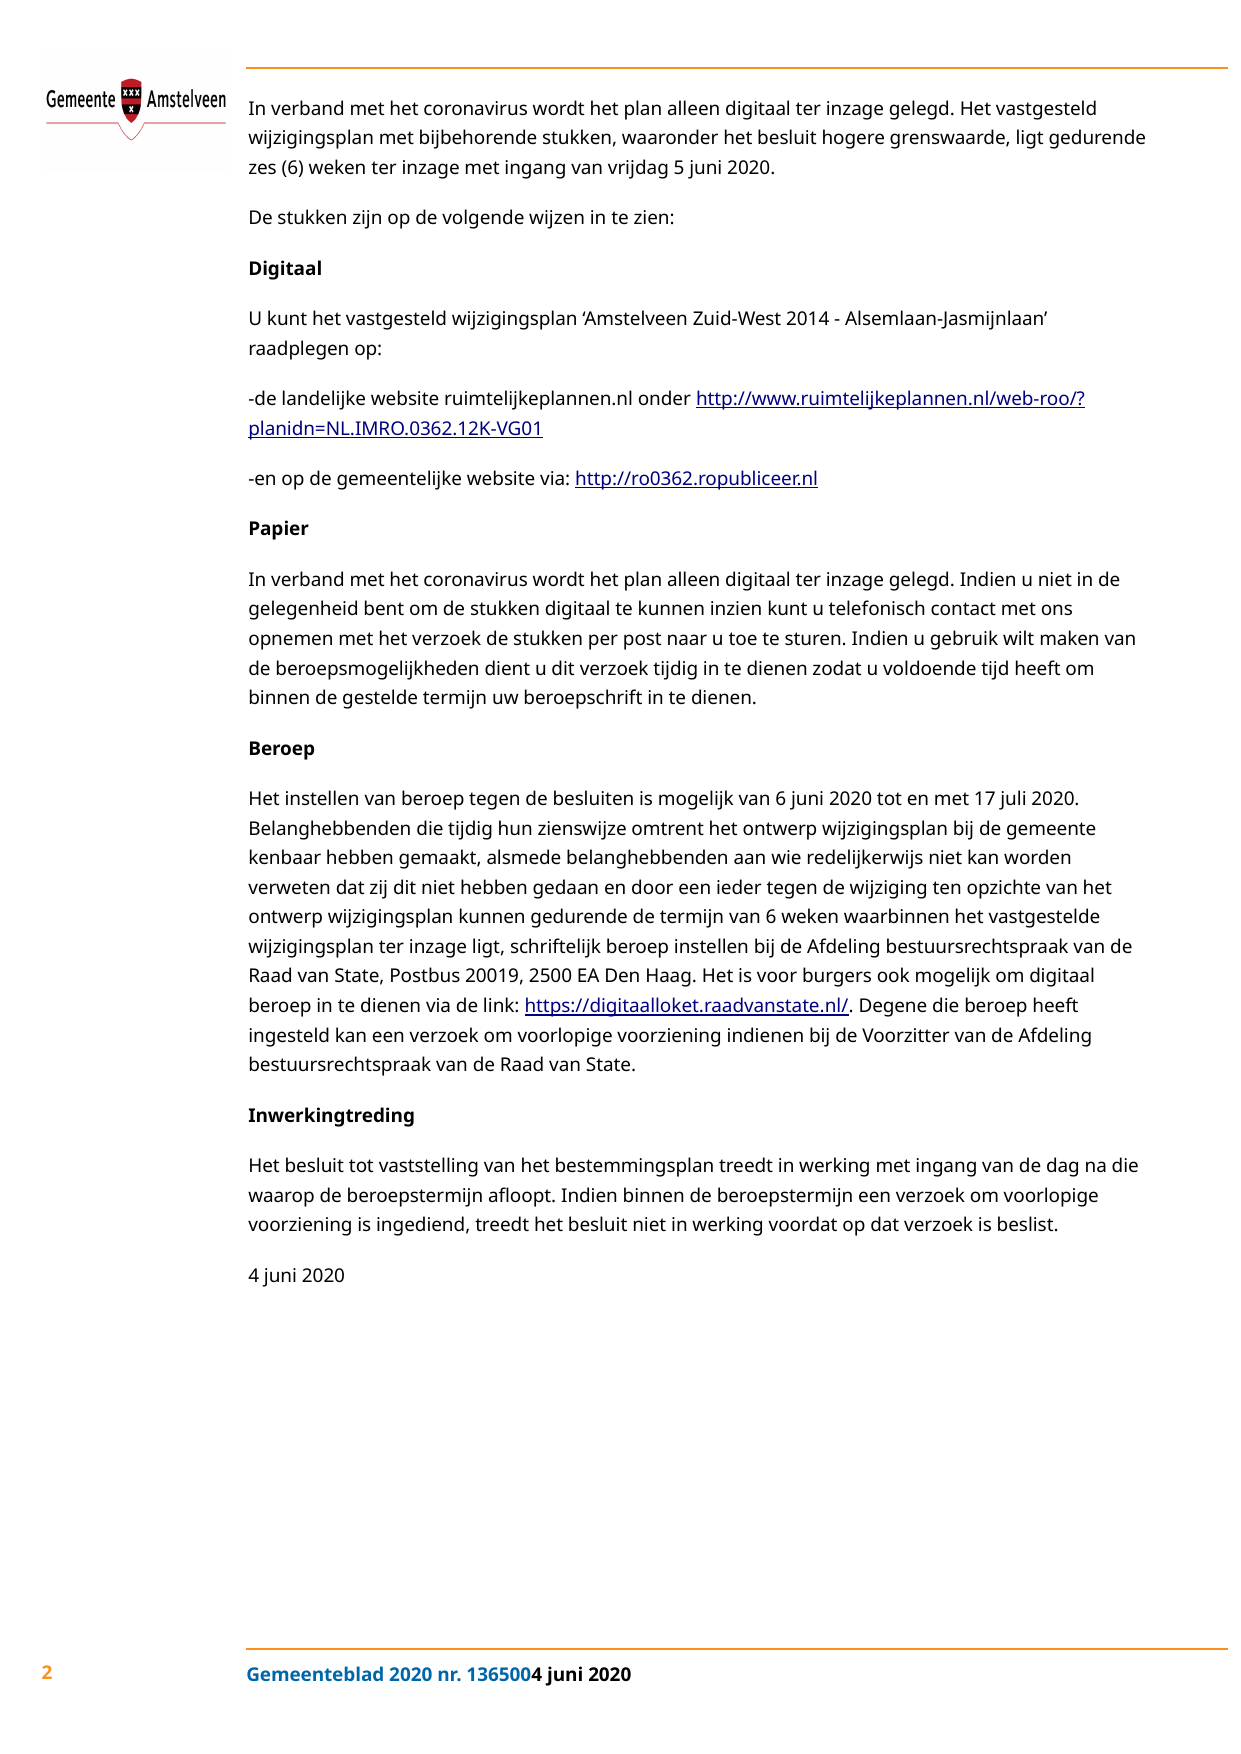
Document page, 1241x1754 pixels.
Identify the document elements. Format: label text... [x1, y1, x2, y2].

text In verband met het coronavirus wordt het plan alleen digitaal ter inzage gelegd. Het vastgesteld wijzigingsplan met bijbehorende stukken, waaronder het besluit hogere grenswaarde, ligt gedurende zes (6) weken ter inzage met ingang van vrijdag 5 juni 2020. [248, 95, 1152, 180]
picture [41, 47, 231, 172]
text In verband met het coronavirus wordt het plan alleen digitaal ter inzage gelegd. Indien u niet in de gelegenheid bent om de stukken digitaal te kunnen inzien kunt u telefonisch contact met ons opnemen met het verzoek de stukken per post naar u toe te sturen. Indien u gebruik wilt maken van de beroepsmogelijkheden dient u dit verzoek tijdig in te dienen zodat u voldoende tijd heeft om binnen de gestelde termijn uw beroepschrift in te dienen. [248, 566, 1152, 710]
text -de landelijke website ruimtelijkeplannen.nl onder http://www.ruimtelijkeplannen.nl/web-roo/?planidn=NL.IMRO.0362.12K-VG01 [248, 385, 1152, 441]
text Het besluit tot vaststelling van het bestemmingsplan treedt in werking met ingang van de dag na die waarop de beroepstermijn afloopt. Indien binnen de beroepstermijn een verzoek om voorlopige voorziening is ingediend, treedt het besluit niet in werking voordat op dat verzoek is beslist. [248, 1152, 1152, 1237]
text -en op de gemeentelijke website via: http://ro0362.ropubliceer.nl [248, 465, 1152, 491]
text Inwerkingtreding [248, 1102, 1152, 1128]
text De stukken zijn op de volgende wijzen in te zien: [248, 204, 1152, 230]
text Het instellen van beroep tegen de besluiten is mogelijk van 6 juni 2020 tot en met 17 juli 2020. Belanghebbenden die tijdig hun zienswijze omtrent het ontwerp wijzigingsplan bij de gemeente kenbaar hebben gemaakt, alsmede belanghebbenden aan wie redelijkerwijs niet kan worden verweten dat zij dit niet hebben gedaan en door een ieder tegen de wijziging ten opzichte van het ontwerp wijzigingsplan kunnen gedurende de termijn van 6 weken waarbinnen het vastgestelde wijzigingsplan ter inzage ligt, schriftelijk beroep instellen bij de Afdeling bestuursrechtspraak van de Raad van State, Postbus 20019, 2500 EA Den Haag. Het is voor burgers ook mogelijk om digitaal beroep in te dienen via de link: https://digitaalloket.raadvanstate.nl/. Degene die beroep heeft ingesteld kan een verzoek om voorlopige voorziening indienen bij de Voorzitter van de Afdeling bestuursrechtspraak van de Raad van State. [248, 785, 1152, 1077]
text Digitaal [248, 255, 1152, 281]
text Beroep [248, 735, 1152, 761]
text U kunt het vastgesteld wijzigingsplan ‘Amstelveen Zuid-West 2014 - Alsemlaan-Jasmijnlaan’ raadplegen op: [248, 305, 1152, 361]
text 4 juni 2020 [248, 1262, 1152, 1288]
text Papier [248, 516, 1152, 541]
